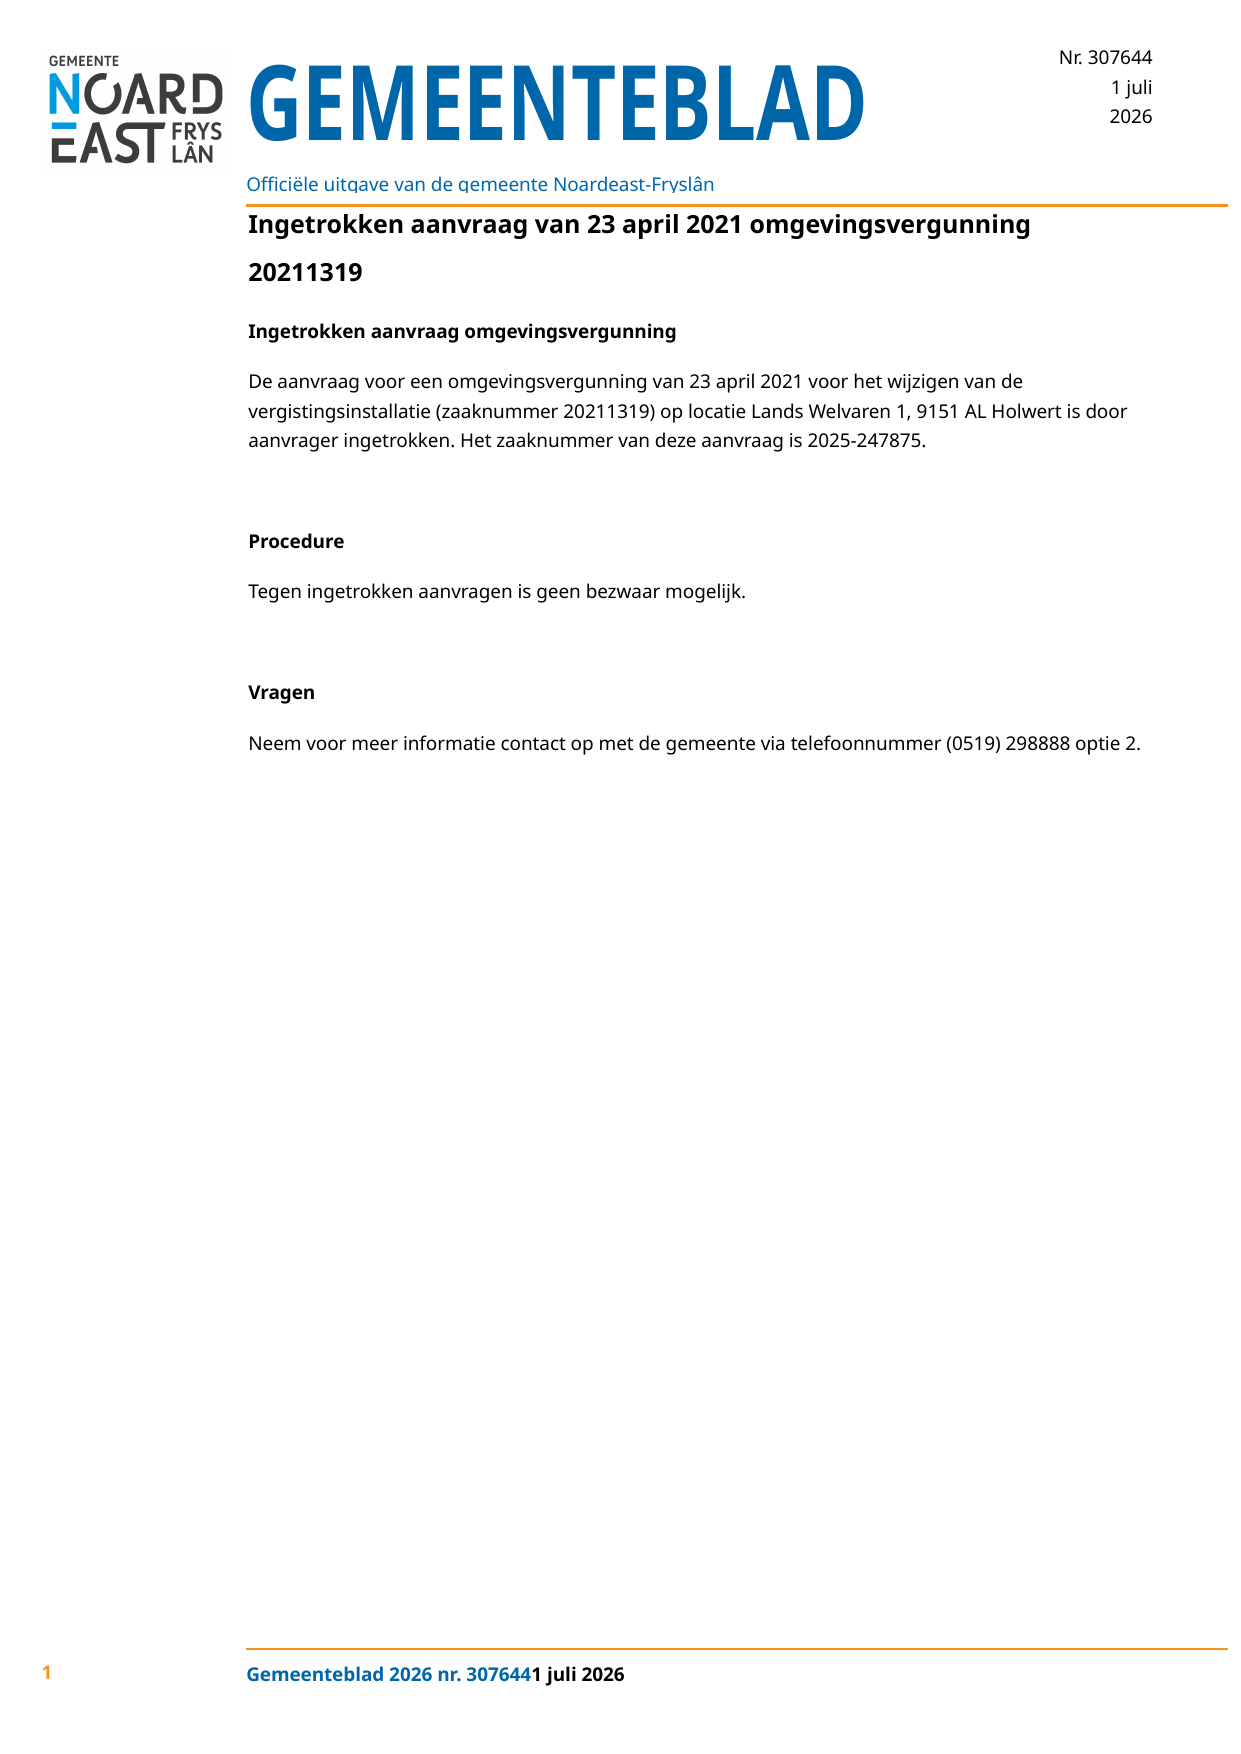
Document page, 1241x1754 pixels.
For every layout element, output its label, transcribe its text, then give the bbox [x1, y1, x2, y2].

text Ingetrokken aanvraag van 23 april 2021 omgevingsvergunning 20211319 [248, 207, 1152, 288]
text Tegen ingetrokken aanvragen is geen bezwaar mogelijk. [248, 579, 1152, 604]
text Neem voor meer informatie contact op met de gemeente via telefoonnummer (0519) 298888 optie 2. [248, 730, 1152, 756]
text Procedure [248, 528, 1152, 554]
text De aanvraag voor een omgevingsvergunning van 23 april 2021 voor het wijzigen van de vergistingsinstallatie (zaaknummer 20211319) op locatie Lands Welvaren 1, 9151 AL Holwert is door aanvrager ingetrokken. Het zaaknummer van deze aanvraag is 2025-247875. [248, 368, 1152, 453]
text Vragen [248, 679, 1152, 705]
picture [41, 47, 231, 172]
text Ingetrokken aanvraag omgevingsvergunning [248, 318, 1152, 344]
